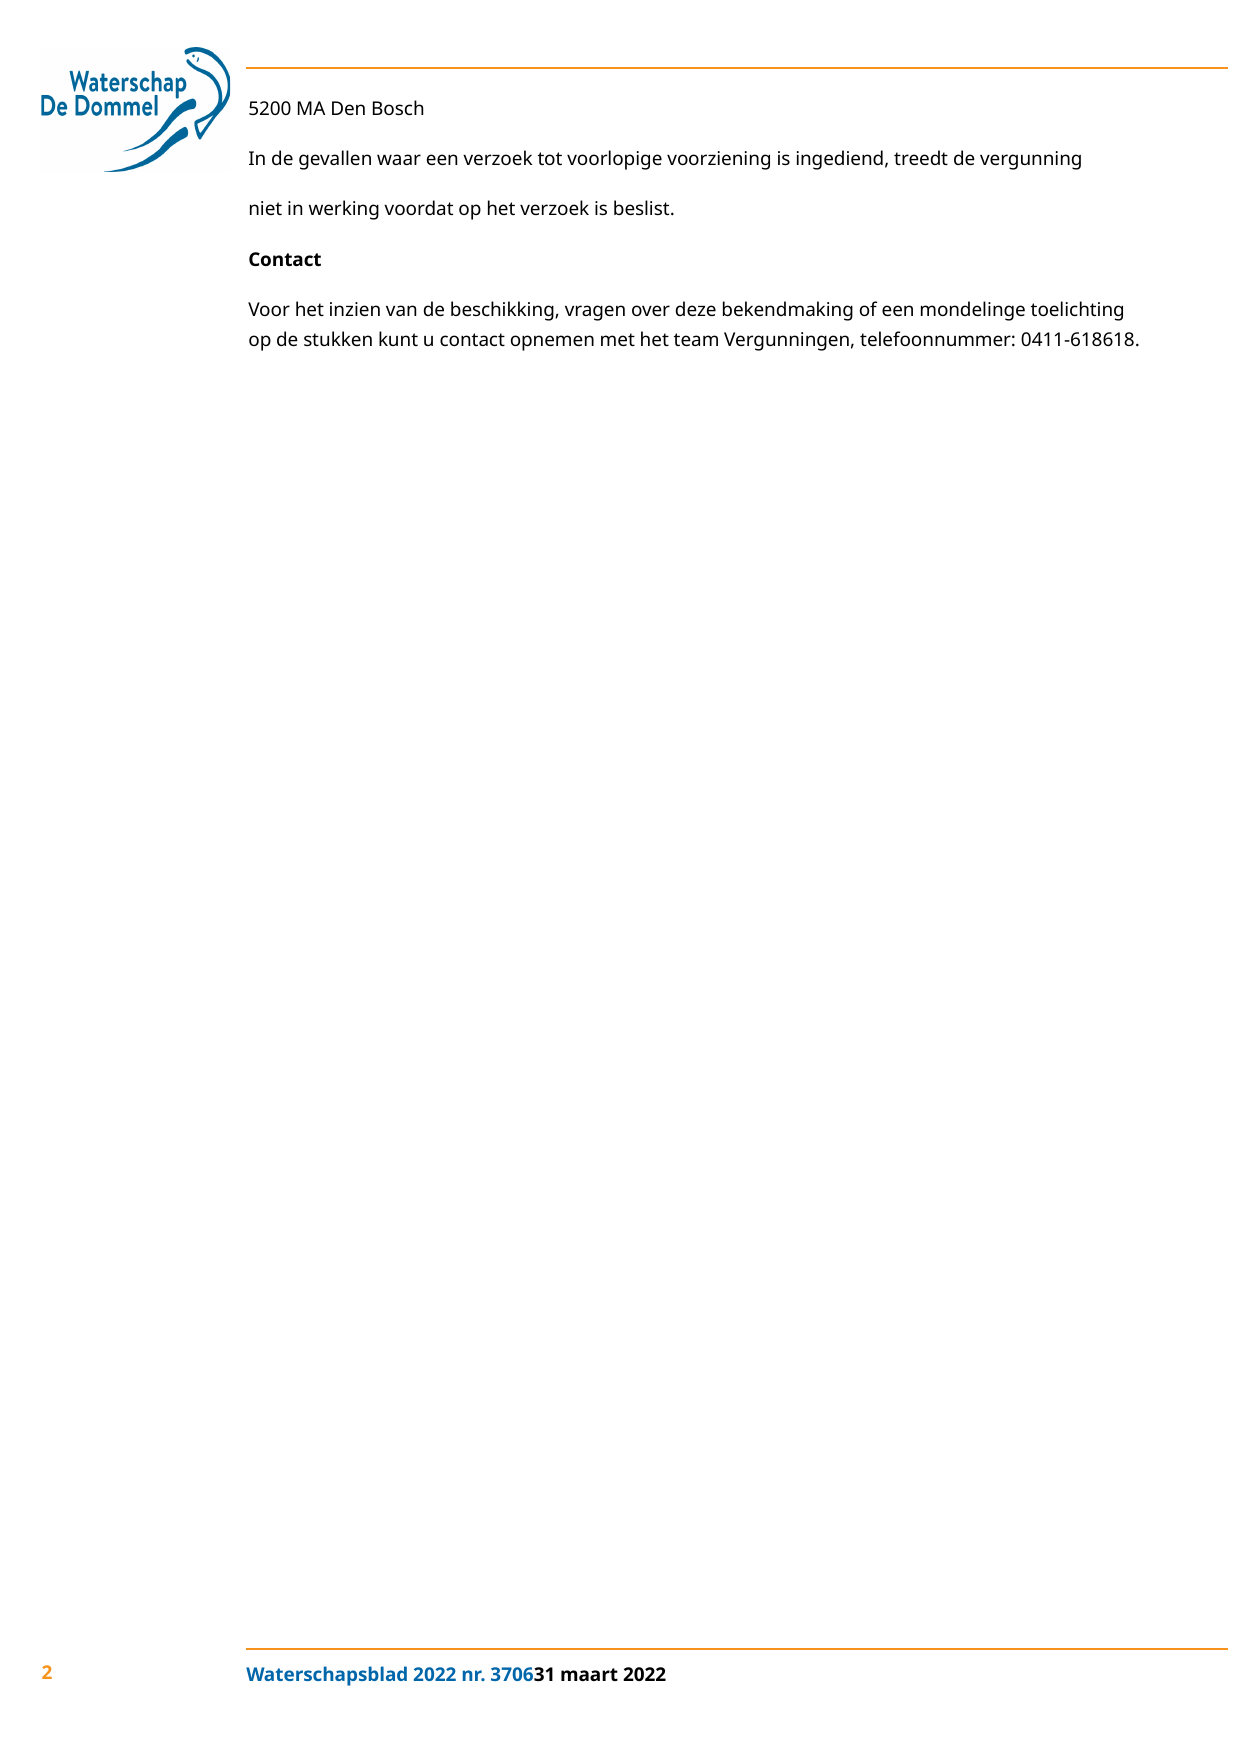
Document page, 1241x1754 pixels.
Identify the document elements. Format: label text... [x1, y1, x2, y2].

picture [198, 118, 210, 131]
text In de gevallen waar een verzoek tot voorlopige voorziening is ingediend, treedt de vergunning [248, 145, 1152, 171]
text Contact [248, 246, 1152, 272]
picture [41, 47, 231, 172]
text Voor het inzien van de beschikking, vragen over deze bekendmaking of een mondelinge toelichting op de stukken kunt u contact opnemen met het team Vergunningen, telefoonnummer: 0411-618618. [248, 296, 1152, 352]
text niet in werking voordat op het verzoek is beslist. [248, 196, 1152, 221]
text 5200 MA Den Bosch [248, 95, 1152, 121]
picture [204, 47, 231, 76]
picture [45, 99, 51, 111]
